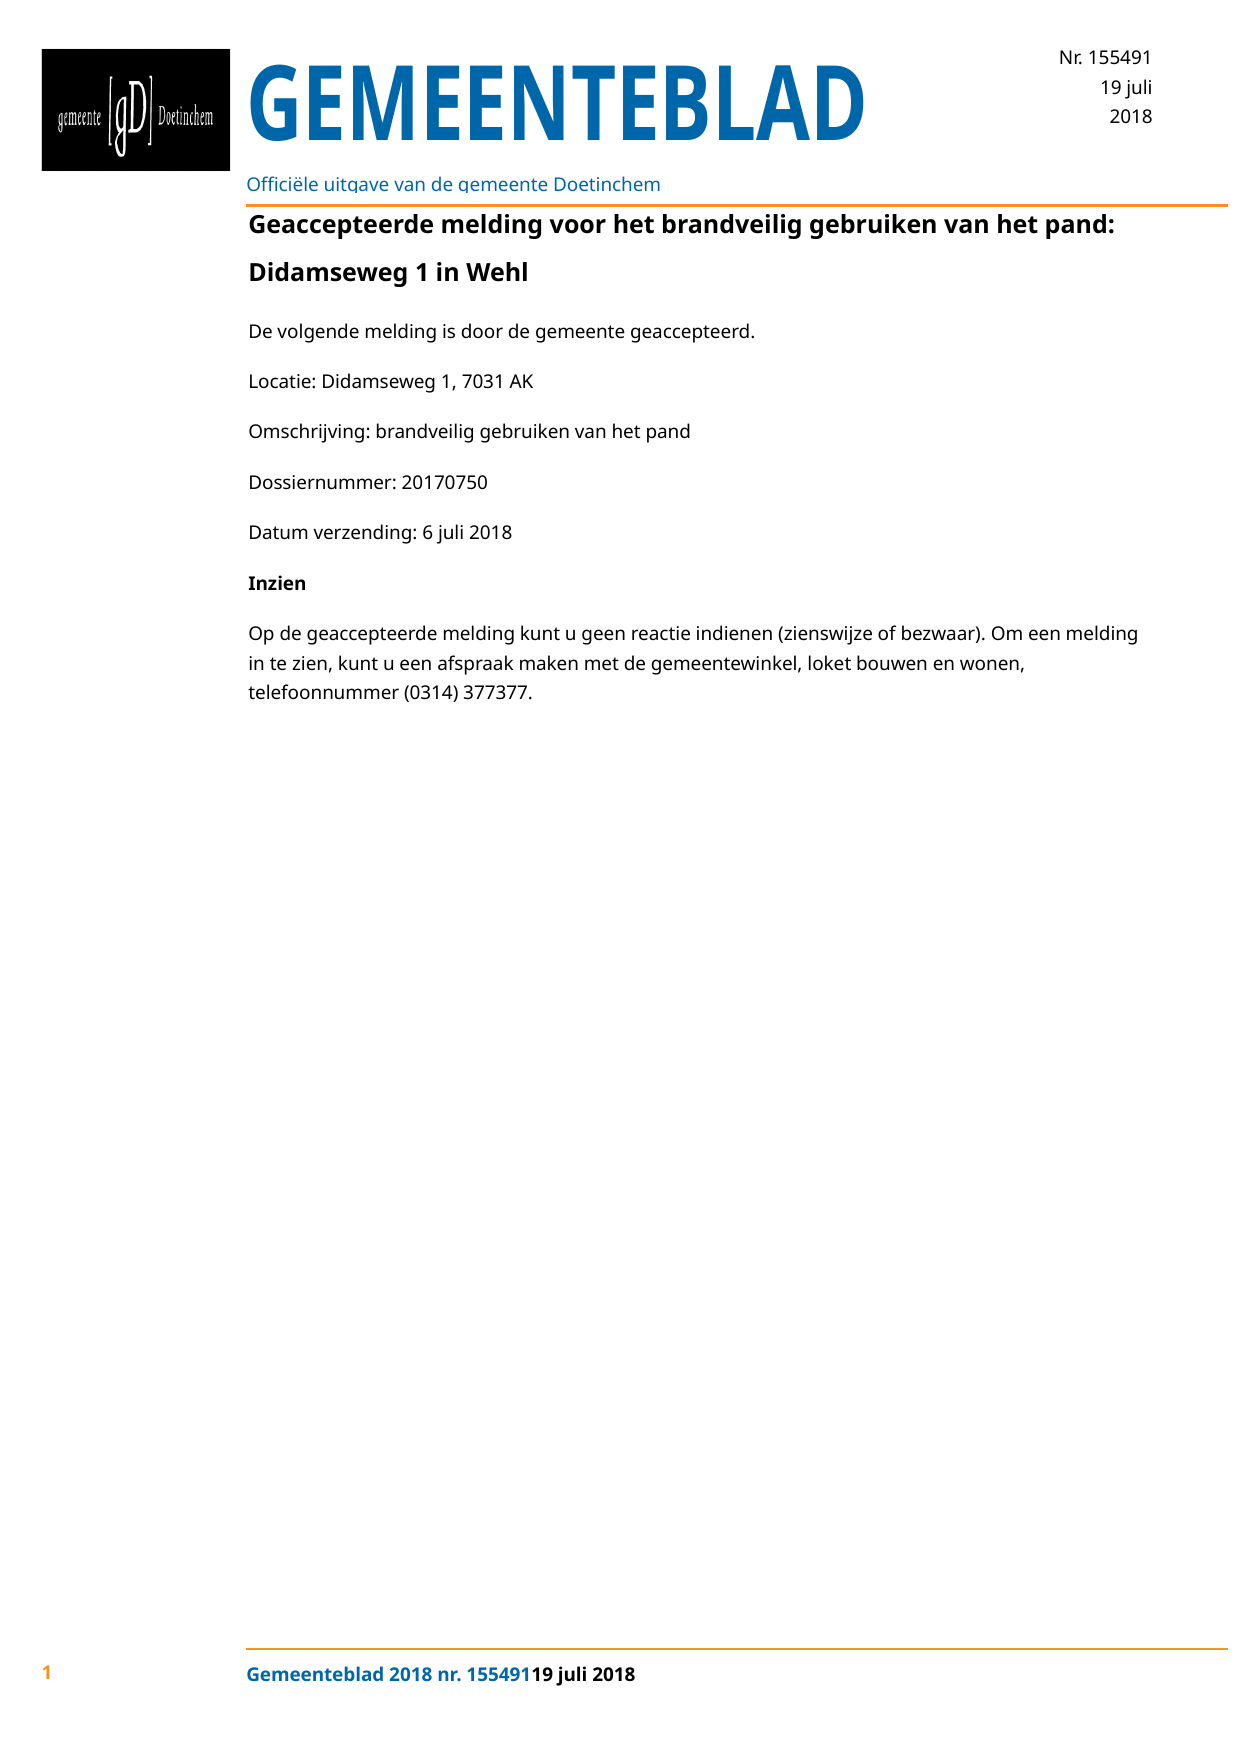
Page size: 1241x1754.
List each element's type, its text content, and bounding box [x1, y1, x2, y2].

text Omschrijving: brandveilig gebruiken van het pand [248, 419, 1152, 444]
text Geaccepteerde melding voor het brandveilig gebruiken van het pand: Didamseweg 1 in Wehl [248, 207, 1152, 288]
text Locatie: Didamseweg 1, 7031 AK [248, 368, 1152, 394]
text Dossiernummer: 20170750 [248, 469, 1152, 495]
text Datum verzending: 6 juli 2018 [248, 519, 1152, 545]
text De volgende melding is door de gemeente geaccepteerd. [248, 318, 1152, 344]
text Inzien [248, 570, 1152, 596]
text Op de geaccepteerde melding kunt u geen reactie indienen (zienswijze of bezwaar). Om een melding in te zien, kunt u een afspraak maken met de gemeentewinkel, loket bouwen en wonen, telefoonnummer (0314) 377377. [248, 620, 1152, 705]
picture [41, 47, 231, 172]
